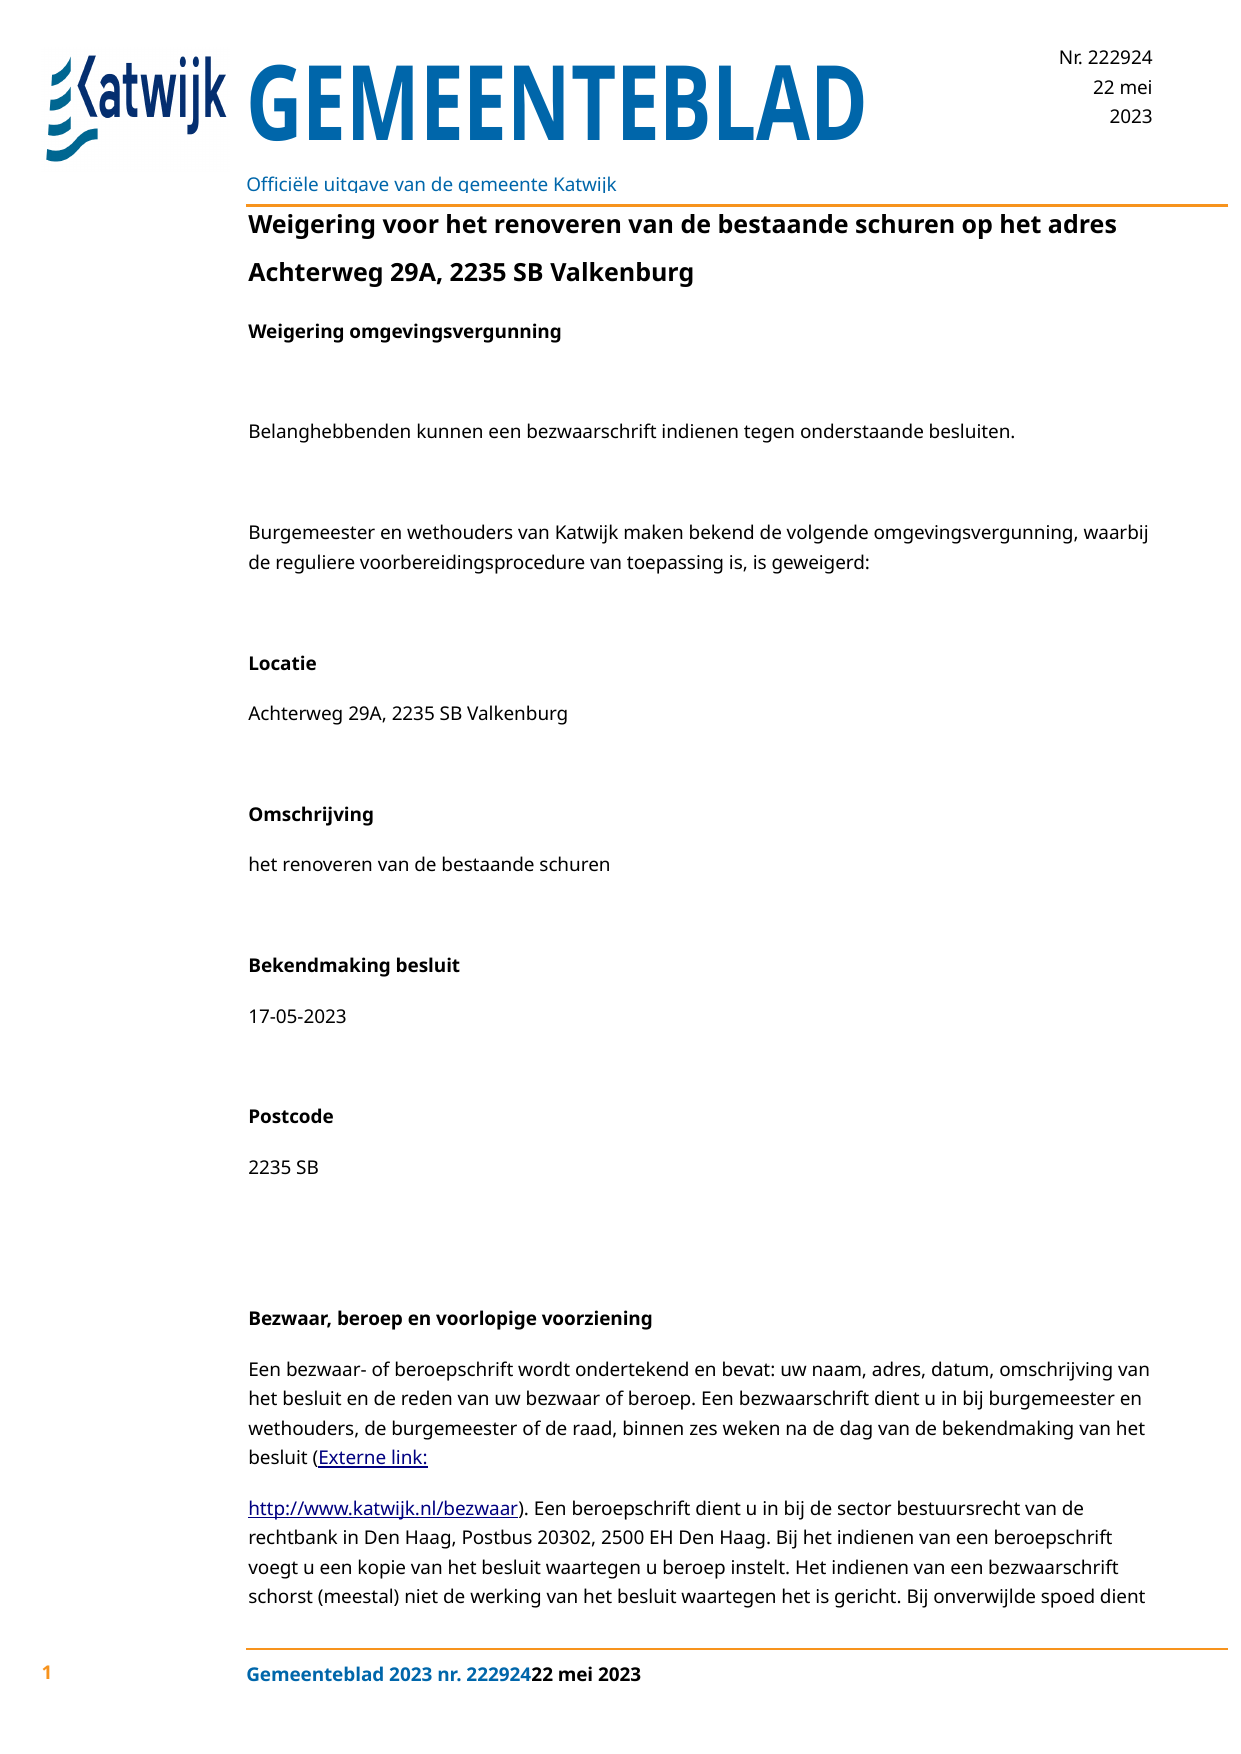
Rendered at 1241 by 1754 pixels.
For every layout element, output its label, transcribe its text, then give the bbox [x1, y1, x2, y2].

text 17-05-2023 [248, 1003, 1152, 1029]
text Bekendmaking besluit [248, 952, 1152, 978]
text http://www.katwijk.nl/bezwaar). Een beroepschrift dient u in bij de sector bestuursrecht van de rechtbank in Den Haag, Postbus 20302, 2500 EH Den Haag. Bij het indienen van een beroepschrift voegt u een kopie van het besluit waartegen u beroep instelt. Het indienen van een bezwaarschrift schorst (meestal) niet de werking van het besluit waartegen het is gericht. Bij onverwijlde spoed dient [248, 1495, 1152, 1609]
text Weigering voor het renoveren van de bestaande schuren op het adres Achterweg 29A, 2235 SB Valkenburg [248, 207, 1152, 288]
text Locatie [248, 650, 1152, 676]
text Burgemeester en wethouders van Katwijk maken bekend de volgende omgevingsvergunning, waarbij de reguliere voorbereidingsprocedure van toepassing is, is geweigerd: [248, 519, 1152, 575]
text Bezwaar, beroep en voorlopige voorziening [248, 1305, 1152, 1331]
text Achterweg 29A, 2235 SB Valkenburg [248, 700, 1152, 726]
text Postcode [248, 1104, 1152, 1129]
text 2235 SB [248, 1154, 1152, 1180]
text Weigering omgevingsvergunning [248, 318, 1152, 344]
text Omschrijving [248, 801, 1152, 827]
text Belanghebbenden kunnen een bezwaarschrift indienen tegen onderstaande besluiten. [248, 419, 1152, 444]
text het renoveren van de bestaande schuren [248, 852, 1152, 877]
picture [41, 47, 231, 172]
text Een bezwaar- of beroepschrift wordt ondertekend en bevat: uw naam, adres, datum, omschrijving van het besluit en de reden van uw bezwaar of beroep. Een bezwaarschrift dient u in bij burgemeester en wethouders, de burgemeester of de raad, binnen zes weken na de dag van de bekendmaking van het besluit (Externe link: [248, 1356, 1152, 1470]
